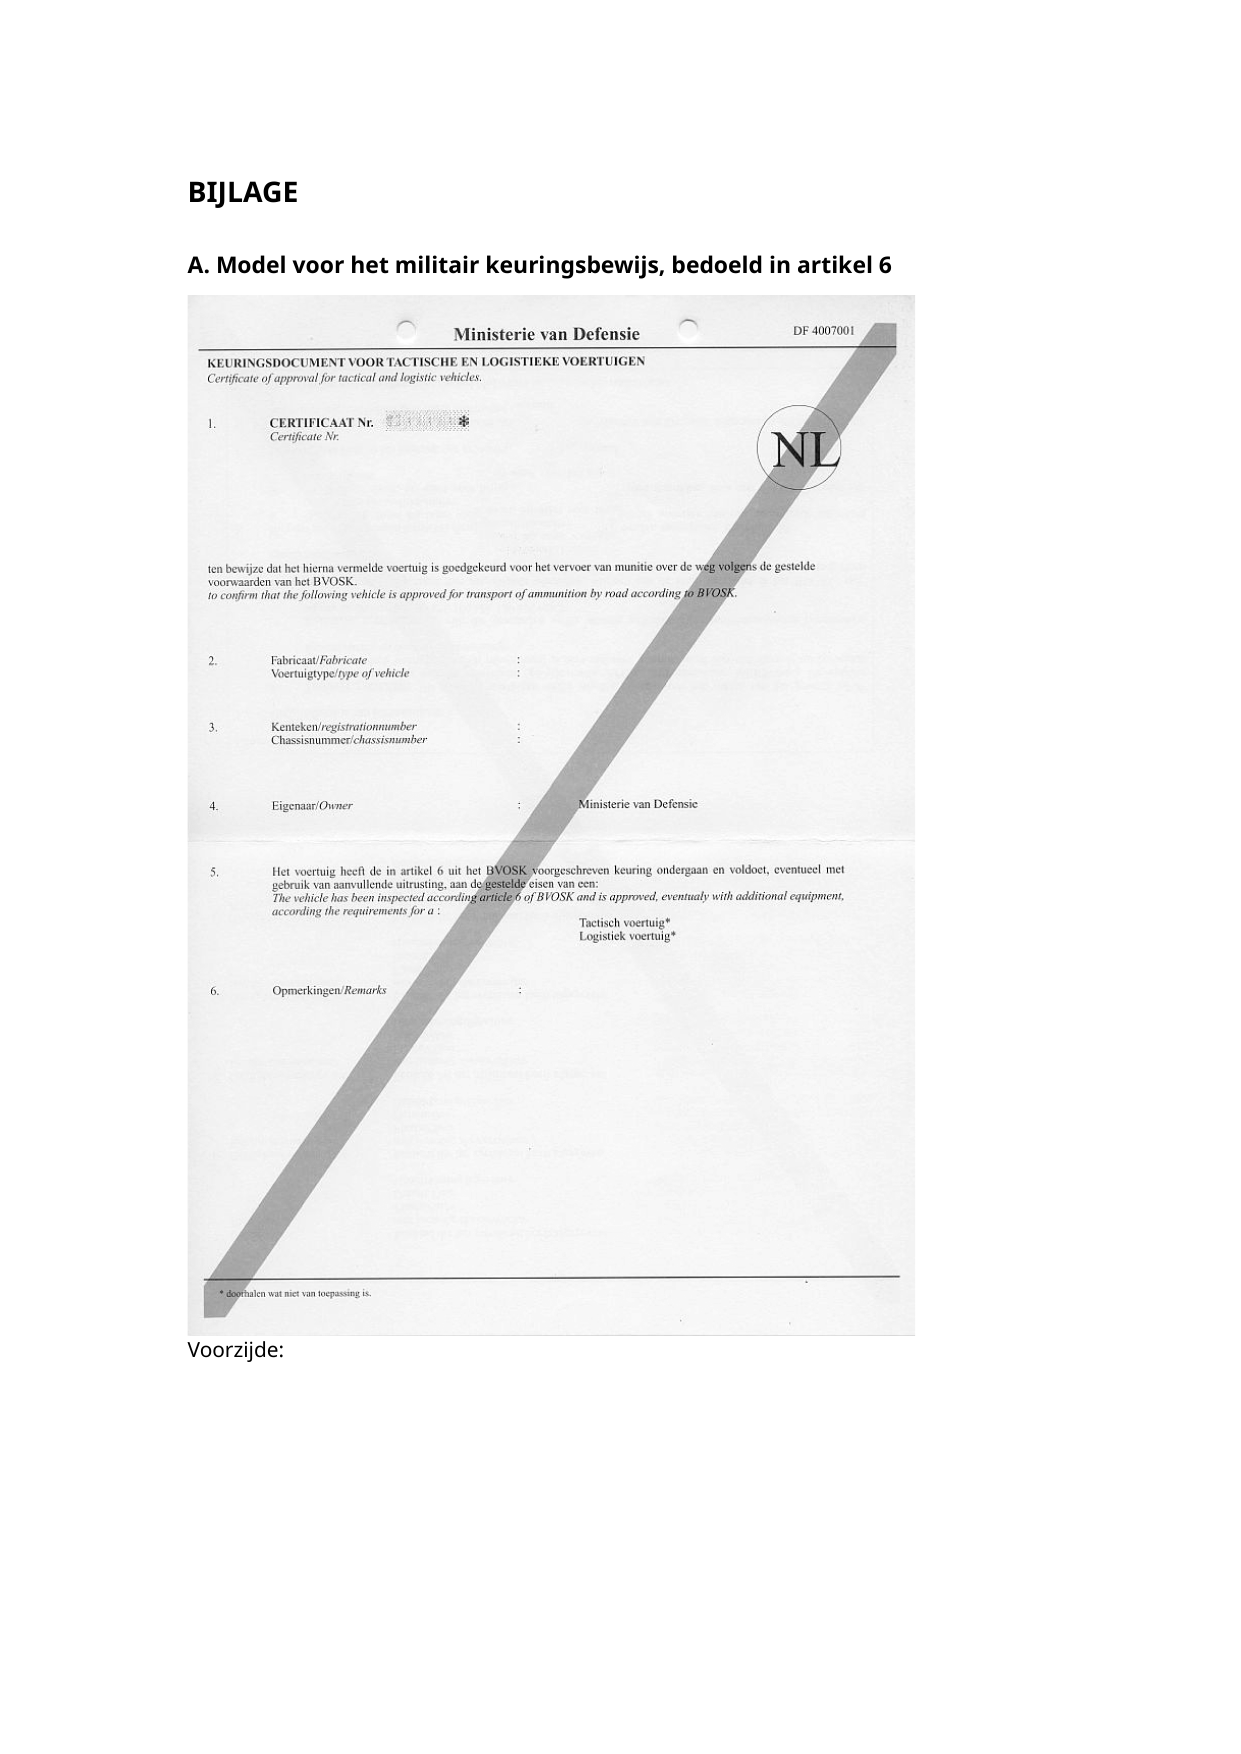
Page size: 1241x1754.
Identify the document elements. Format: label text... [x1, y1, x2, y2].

text Voorzijde: [187, 748, 1053, 1364]
picture [187, 295, 916, 1336]
subtitle A. Model voor het militair keuringsbewijs, bedoeld in artikel 6 [187, 249, 1053, 280]
subtitle BIJLAGE [187, 172, 1053, 211]
